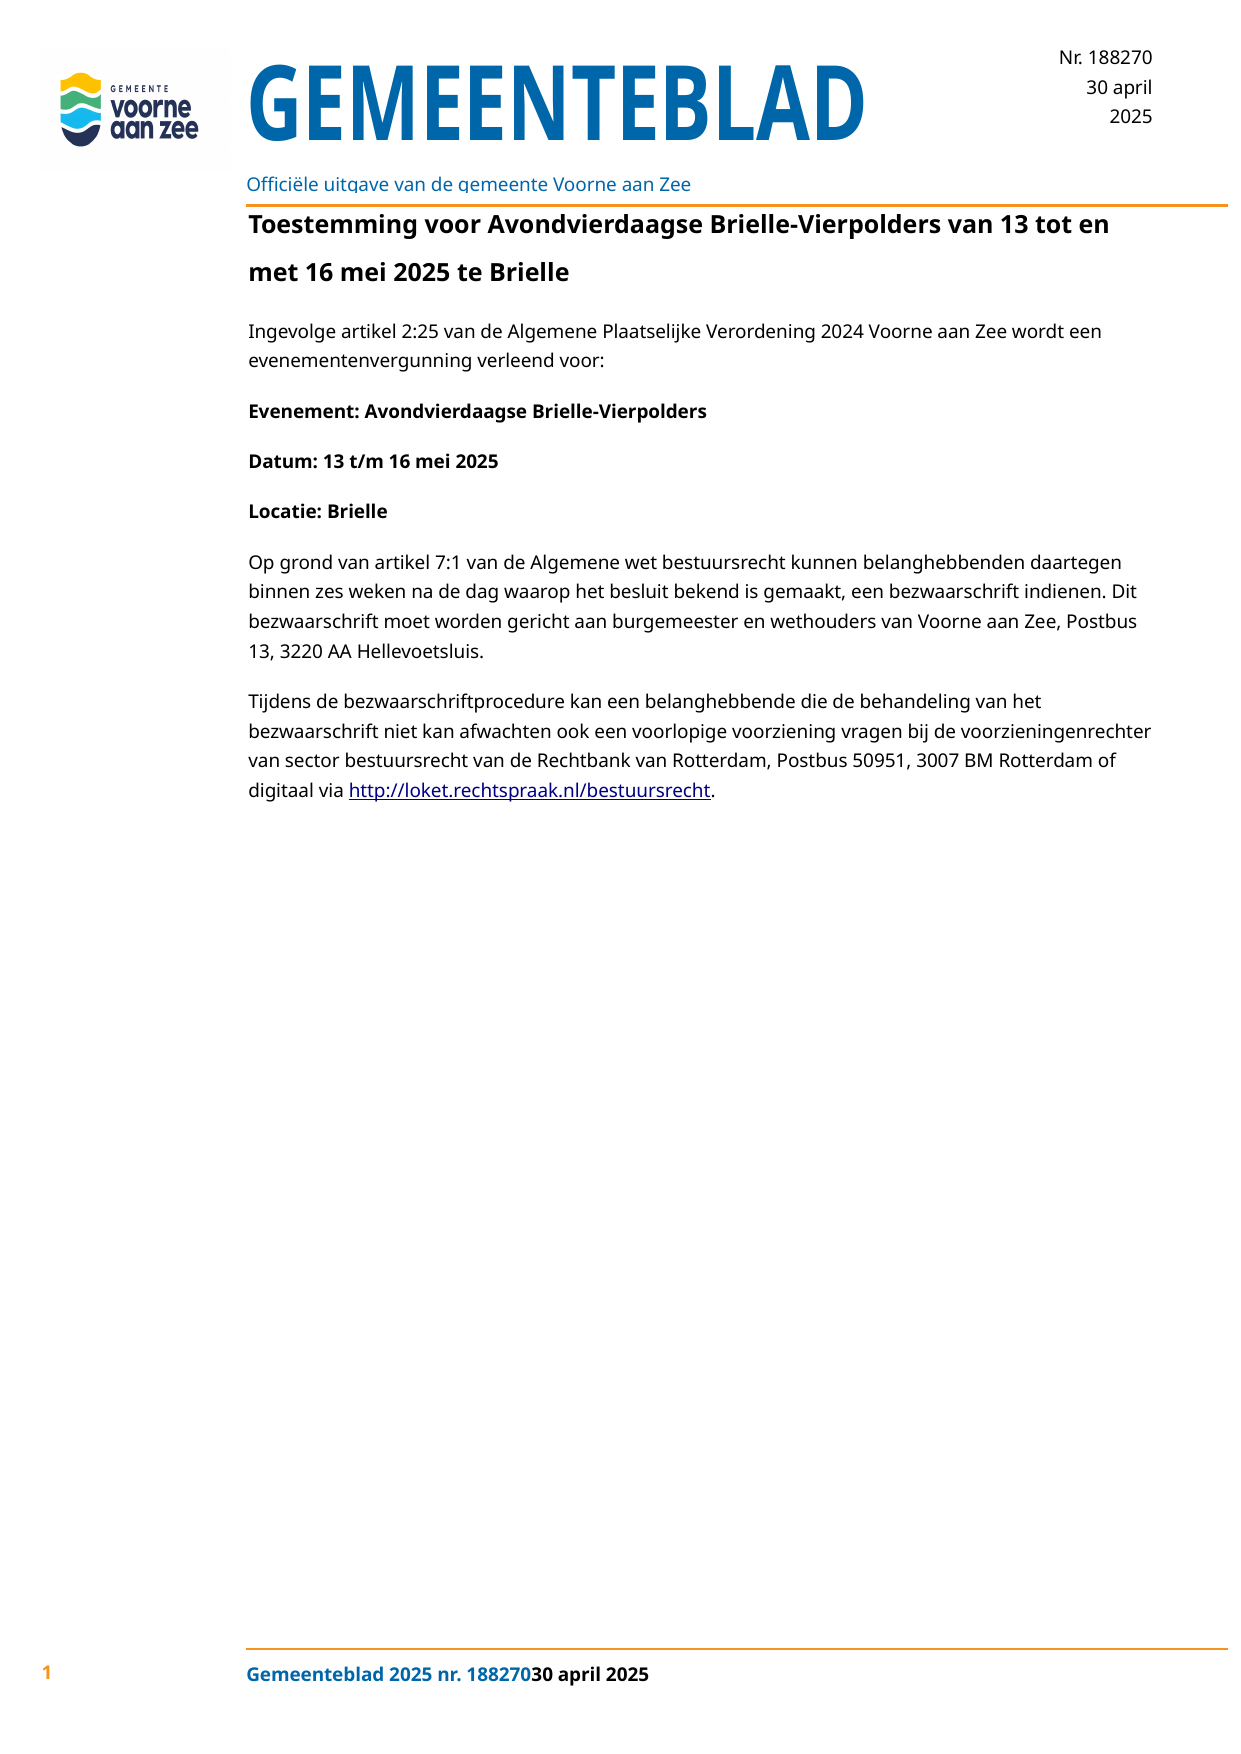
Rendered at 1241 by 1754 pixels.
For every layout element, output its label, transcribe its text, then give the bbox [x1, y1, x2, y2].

text Op grond van artikel 7:1 van de Algemene wet bestuursrecht kunnen belanghebbenden daartegen binnen zes weken na de dag waarop het besluit bekend is gemaakt, een bezwaarschrift indienen. Dit bezwaarschrift moet worden gericht aan burgemeester en wethouders van Voorne aan Zee, Postbus 13, 3220 AA Hellevoetsluis. [248, 549, 1152, 664]
text Datum: 13 t/m 16 mei 2025 [248, 448, 1152, 474]
text Locatie: Brielle [248, 499, 1152, 524]
text Ingevolge artikel 2:25 van de Algemene Plaatselijke Verordening 2024 Voorne aan Zee wordt een evenementenvergunning verleend voor: [248, 318, 1152, 373]
text Evenement: Avondvierdaagse Brielle-Vierpolders [248, 398, 1152, 424]
text Tijdens de bezwaarschriftprocedure kan een belanghebbende die de behandeling van het bezwaarschrift niet kan afwachten ook een voorlopige voorziening vragen bij de voorzieningenrechter van sector bestuursrecht van de Rechtbank van Rotterdam, Postbus 50951, 3007 BM Rotterdam of digitaal via http://loket.rechtspraak.nl/bestuursrecht. [248, 688, 1152, 803]
picture [41, 47, 231, 172]
text Toestemming voor Avondvierdaagse Brielle-Vierpolders van 13 tot en met 16 mei 2025 te Brielle [248, 207, 1152, 288]
